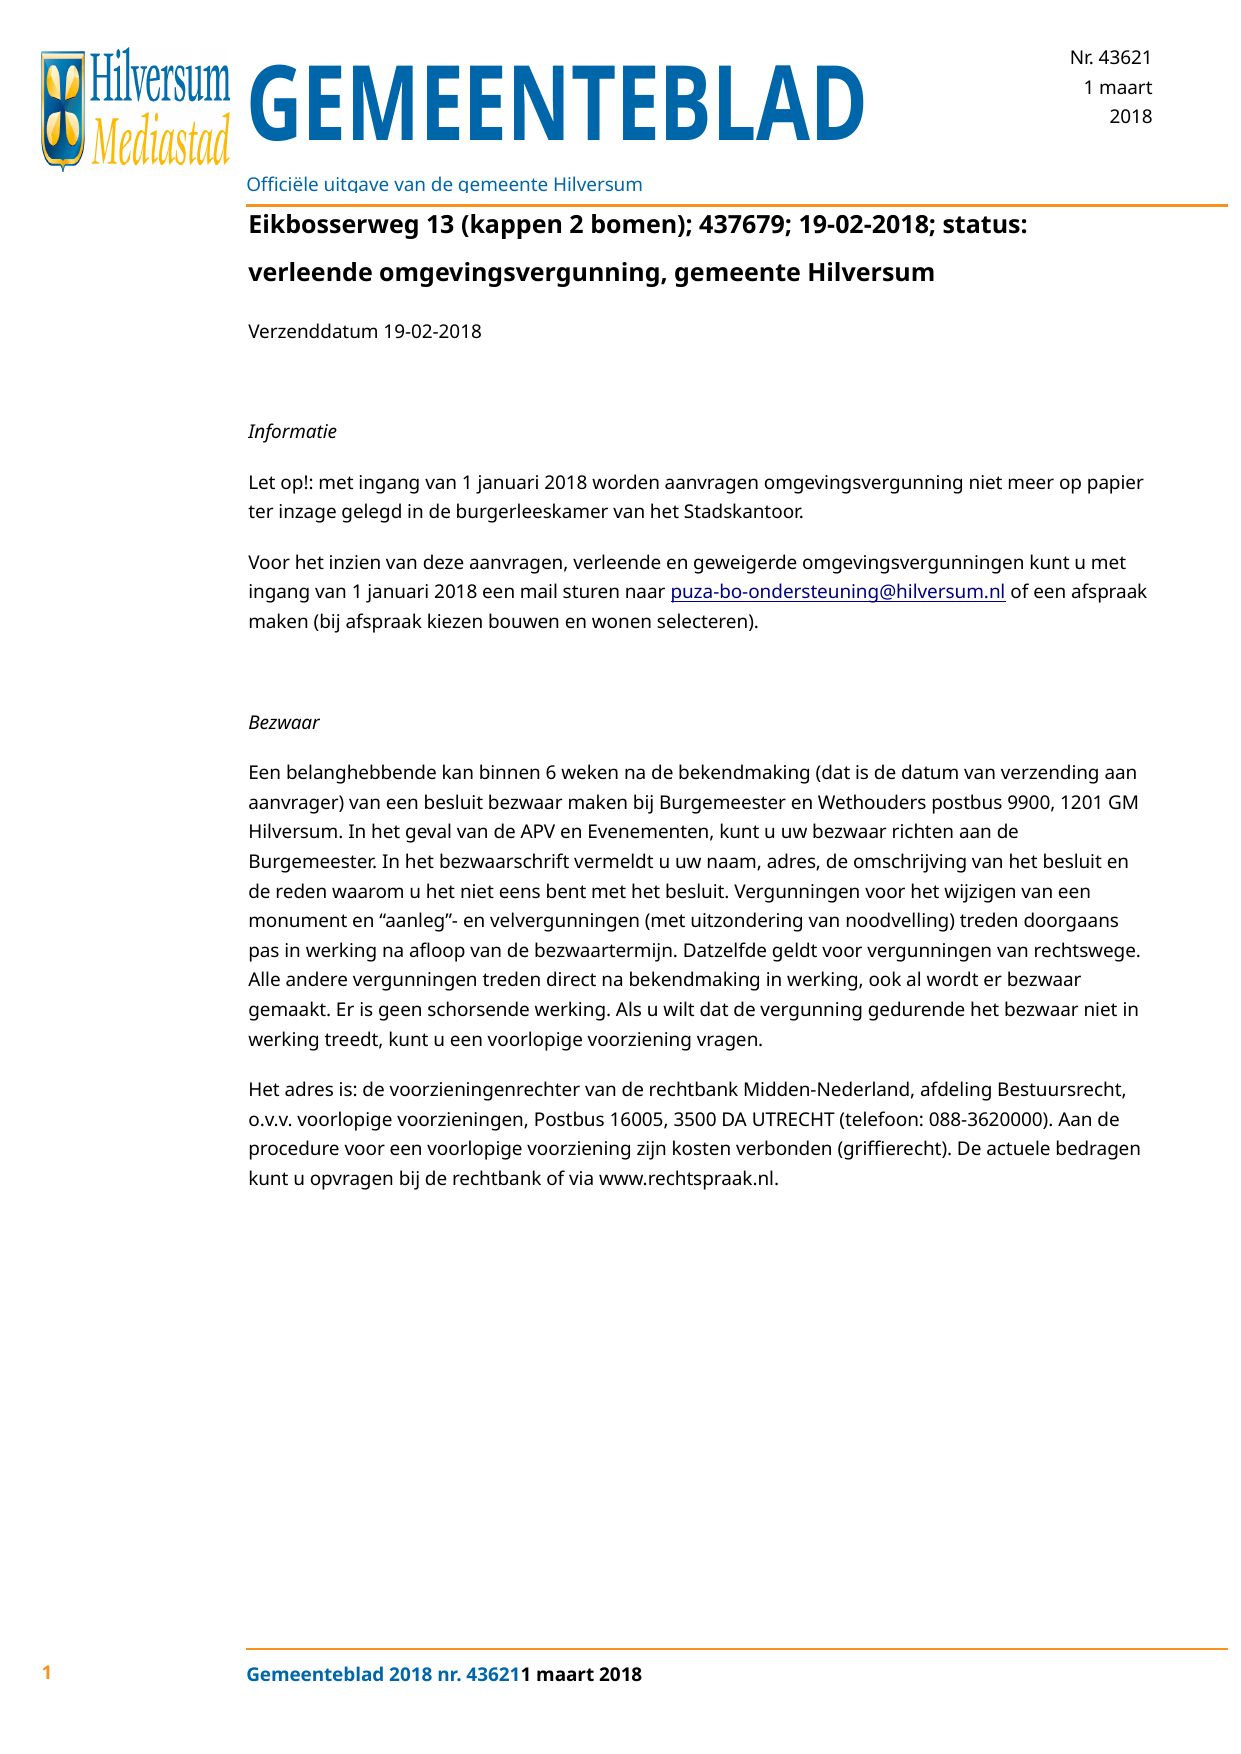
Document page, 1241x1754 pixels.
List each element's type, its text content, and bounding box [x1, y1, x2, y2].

text Een belanghebbende kan binnen 6 weken na de bekendmaking (dat is de datum van verzending aan aanvrager) van een besluit bezwaar maken bij Burgemeester en Wethouders postbus 9900, 1201 GM Hilversum. In het geval van de APV en Evenementen, kunt u uw bezwaar richten aan de Burgemeester. In het bezwaarschrift vermeldt u uw naam, adres, de omschrijving van het besluit en de reden waarom u het niet eens bent met het besluit. Vergunningen voor het wijzigen van een monument en “aanleg”- en velvergunningen (met uitzondering van noodvelling) treden doorgaans pas in werking na afloop van de bezwaartermijn. Datzelfde geldt voor vergunningen van rechtswege. Alle andere vergunningen treden direct na bekendmaking in werking, ook al wordt er bezwaar gemaakt. Er is geen schorsende werking. Als u wilt dat de vergunning gedurende het bezwaar niet in werking treedt, kunt u een voorlopige voorziening vragen. [248, 759, 1152, 1052]
text Eikbosserweg 13 (kappen 2 bomen); 437679; 19-02-2018; status: verleende omgevingsvergunning, gemeente Hilversum [248, 207, 1152, 288]
text Informatie [248, 419, 1152, 444]
picture [41, 47, 231, 172]
text Let op!: met ingang van 1 januari 2018 worden aanvragen omgevingsvergunning niet meer op papier ter inzage gelegd in de burgerleeskamer van het Stadskantoor. [248, 469, 1152, 524]
text Voor het inzien van deze aanvragen, verleende en geweigerde omgevingsvergunningen kunt u met ingang van 1 januari 2018 een mail sturen naar puza-bo-ondersteuning@hilversum.nl of een afspraak maken (bij afspraak kiezen bouwen en wonen selecteren). [248, 549, 1152, 634]
text Het adres is: de voorzieningenrechter van de rechtbank Midden-Nederland, afdeling Bestuursrecht, o.v.v. voorlopige voorzieningen, Postbus 16005, 3500 DA UTRECHT (telefoon: 088-3620000). Aan de procedure voor een voorlopige voorziening zijn kosten verbonden (griffierecht). De actuele bedragen kunt u opvragen bij de rechtbank of via www.rechtspraak.nl. [248, 1076, 1152, 1191]
text Bezwaar [248, 709, 1152, 735]
text Verzenddatum 19-02-2018 [248, 318, 1152, 344]
